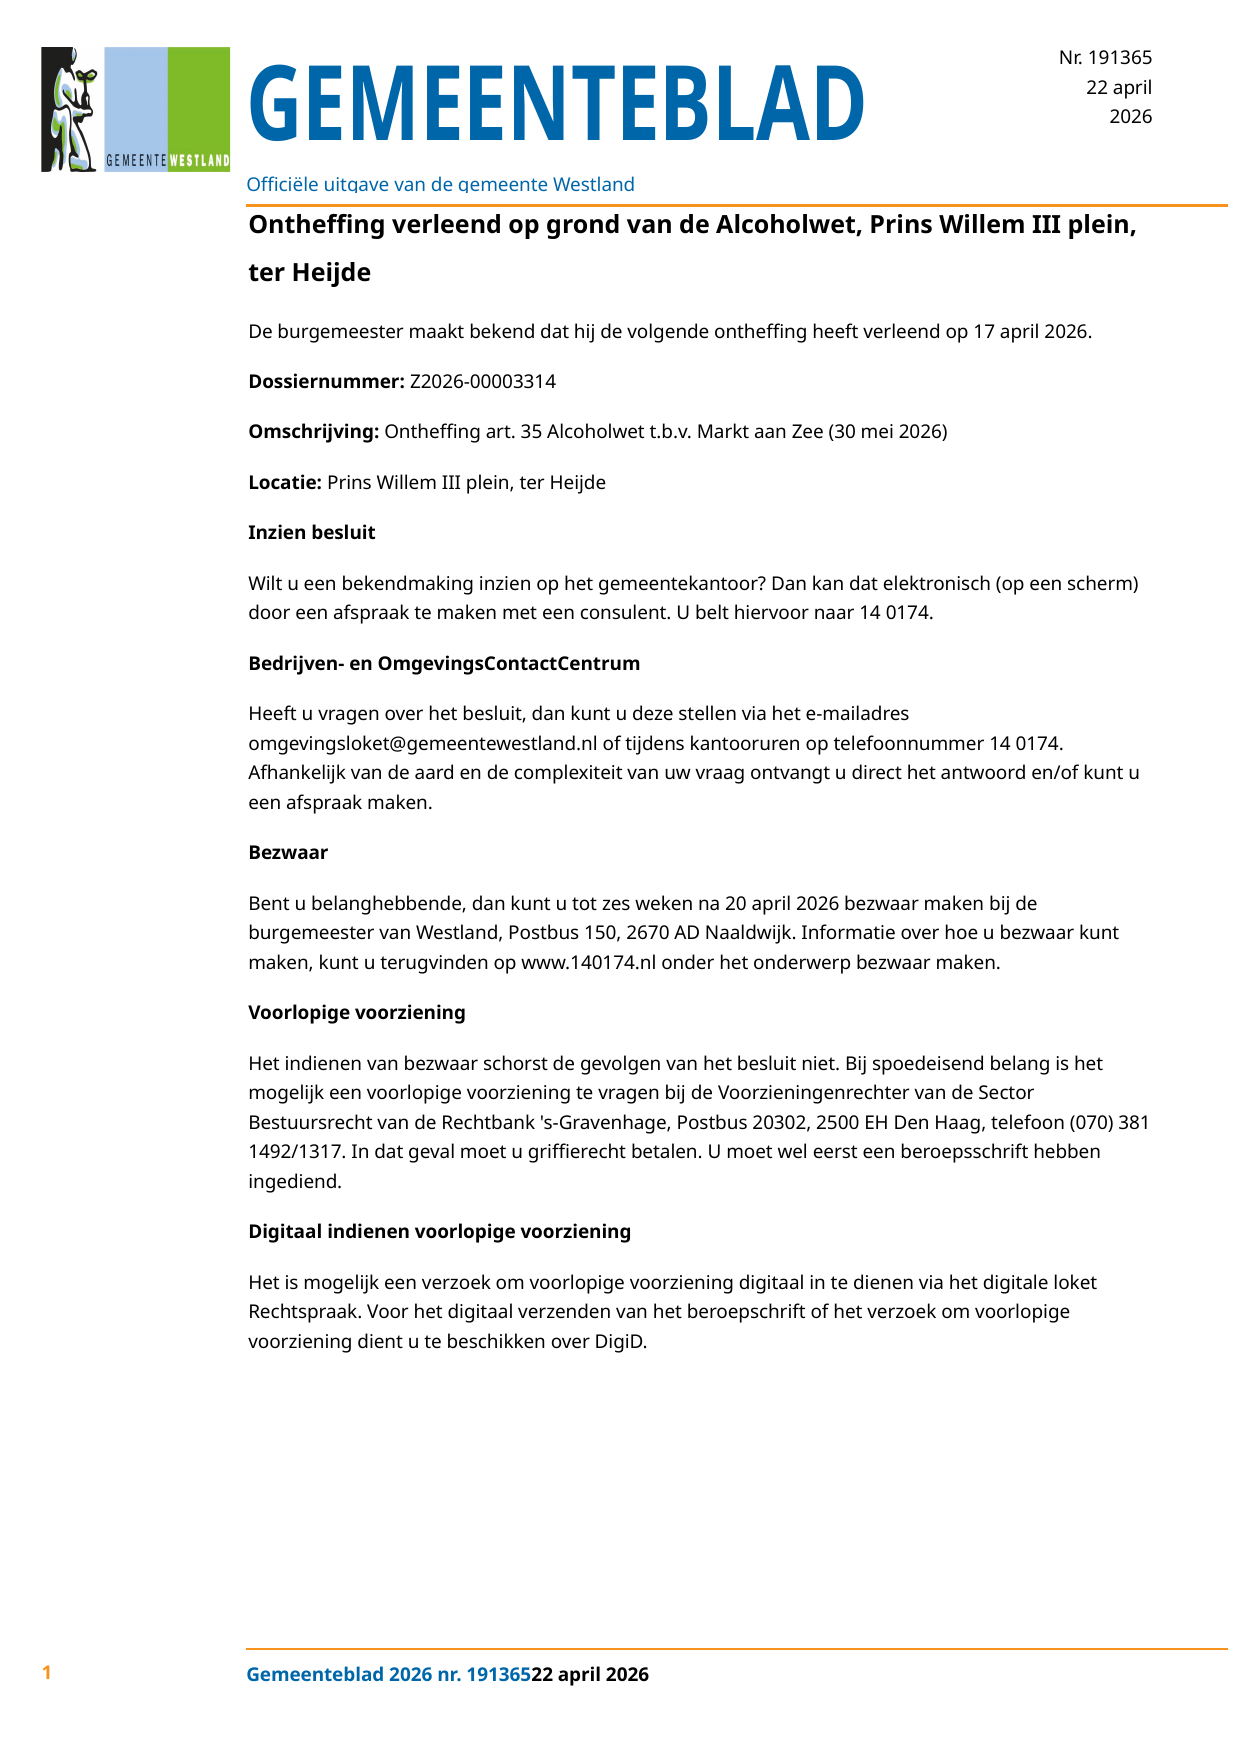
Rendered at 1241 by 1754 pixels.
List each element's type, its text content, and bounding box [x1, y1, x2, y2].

text Inzien besluit [248, 519, 1152, 545]
text Bent u belanghebbende, dan kunt u tot zes weken na 20 april 2026 bezwaar maken bij de burgemeester van Westland, Postbus 150, 2670 AD Naaldwijk. Informatie over hoe u bezwaar kunt maken, kunt u terugvinden op www.140174.nl onder het onderwerp bezwaar maken. [248, 890, 1152, 975]
text Dossiernummer: Z2026-00003314 [248, 368, 1152, 394]
text Bedrijven- en OmgevingsContactCentrum [248, 650, 1152, 676]
text Heeft u vragen over het besluit, dan kunt u deze stellen via het e-mailadres omgevingsloket@gemeentewestland.nl of tijdens kantooruren op telefoonnummer 14 0174. Afhankelijk van de aard en de complexiteit van uw vraag ontvangt u direct het antwoord en/of kunt u een afspraak maken. [248, 700, 1152, 815]
text Digitaal indienen voorlopige voorziening [248, 1219, 1152, 1244]
text Het is mogelijk een verzoek om voorlopige voorziening digitaal in te dienen via het digitale loket Rechtspraak. Voor het digitaal verzenden van het beroepschrift of het verzoek om voorlopige voorziening dient u te beschikken over DigiD. [248, 1269, 1152, 1354]
text Bezwaar [248, 839, 1152, 865]
picture [41, 47, 231, 172]
text Voorlopige voorziening [248, 999, 1152, 1025]
text Ontheffing verleend op grond van de Alcoholwet, Prins Willem III plein, ter Heijde [248, 207, 1152, 288]
text Het indienen van bezwaar schorst de gevolgen van het besluit niet. Bij spoedeisend belang is het mogelijk een voorlopige voorziening te vragen bij de Voorzieningenrechter van de Sector Bestuursrecht van de Rechtbank 's-Gravenhage, Postbus 20302, 2500 EH Den Haag, telefoon (070) 381 1492/1317. In dat geval moet u griffierecht betalen. U moet wel eerst een beroepsschrift hebben ingediend. [248, 1050, 1152, 1194]
text De burgemeester maakt bekend dat hij de volgende ontheffing heeft verleend op 17 april 2026. [248, 318, 1152, 344]
text Wilt u een bekendmaking inzien op het gemeentekantoor? Dan kan dat elektronisch (op een scherm) door een afspraak te maken met een consulent. U belt hiervoor naar 14 0174. [248, 570, 1152, 625]
text Omschrijving: Ontheffing art. 35 Alcoholwet t.b.v. Markt aan Zee (30 mei 2026) [248, 419, 1152, 444]
text Locatie: Prins Willem III plein, ter Heijde [248, 469, 1152, 495]
